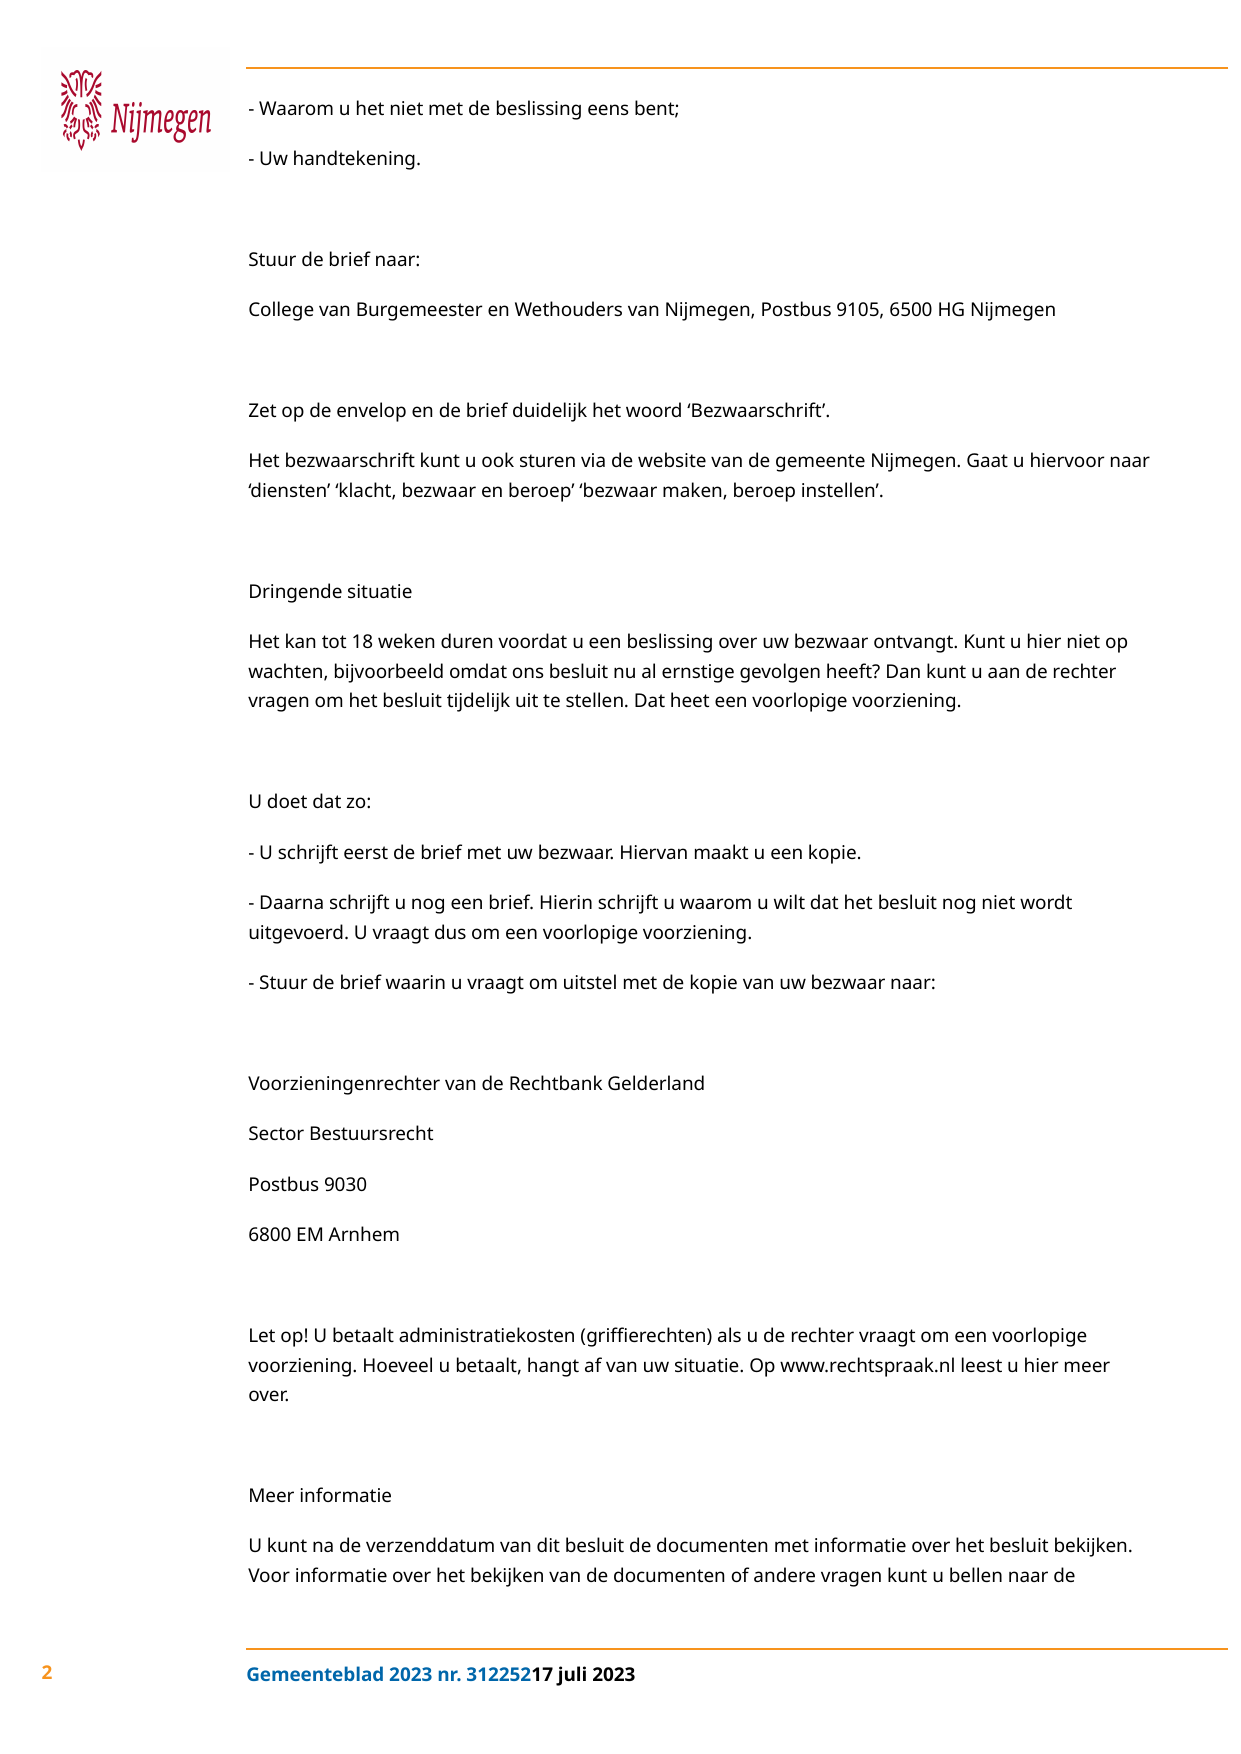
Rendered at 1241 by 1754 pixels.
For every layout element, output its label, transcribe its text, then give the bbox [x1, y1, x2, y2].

text Let op! U betaalt administratiekosten (griffierechten) als u de rechter vraagt om een voorlopige voorziening. Hoeveel u betaalt, hangt af van uw situatie. Op www.rechtspraak.nl leest u hier meer over. [248, 1322, 1152, 1407]
text - Waarom u het niet met de beslissing eens bent; [248, 95, 1152, 121]
text Meer informatie [248, 1482, 1152, 1508]
text - Daarna schrijft u nog een brief. Hierin schrijft u waarom u wilt dat het besluit nog niet wordt uitgevoerd. U vraagt dus om een voorlopige voorziening. [248, 889, 1152, 945]
text U kunt na de verzenddatum van dit besluit de documenten met informatie over het besluit bekijken. Voor informatie over het bekijken van de documenten of andere vragen kunt u bellen naar de [248, 1533, 1152, 1588]
text U doet dat zo: [248, 788, 1152, 814]
text Stuur de brief naar: [248, 246, 1152, 272]
text Zet op de envelop en de brief duidelijk het woord ‘Bezwaarschrift’. [248, 397, 1152, 423]
text Postbus 9030 [248, 1171, 1152, 1197]
text - Uw handtekening. [248, 145, 1152, 171]
text - Stuur de brief waarin u vraagt om uitstel met de kopie van uw bezwaar naar: [248, 969, 1152, 995]
text Het kan tot 18 weken duren voordat u een beslissing over uw bezwaar ontvangt. Kunt u hier niet op wachten, bijvoorbeeld omdat ons besluit nu al ernstige gevolgen heeft? Dan kunt u aan de rechter vragen om het besluit tijdelijk uit te stellen. Dat heet een voorlopige voorziening. [248, 628, 1152, 713]
text Sector Bestuursrecht [248, 1121, 1152, 1146]
text Dringende situatie [248, 578, 1152, 604]
text 6800 EM Arnhem [248, 1221, 1152, 1247]
text - U schrijft eerst de brief met uw bezwaar. Hiervan maakt u een kopie. [248, 839, 1152, 865]
text Het bezwaarschrift kunt u ook sturen via de website van de gemeente Nijmegen. Gaat u hiervoor naar ‘diensten’ ‘klacht, bezwaar en beroep’ ‘bezwaar maken, beroep instellen’. [248, 448, 1152, 503]
text Voorzieningenrechter van de Rechtbank Gelderland [248, 1070, 1152, 1096]
text College van Burgemeester en Wethouders van Nijmegen, Postbus 9105, 6500 HG Nijmegen [248, 296, 1152, 322]
picture [41, 47, 231, 172]
